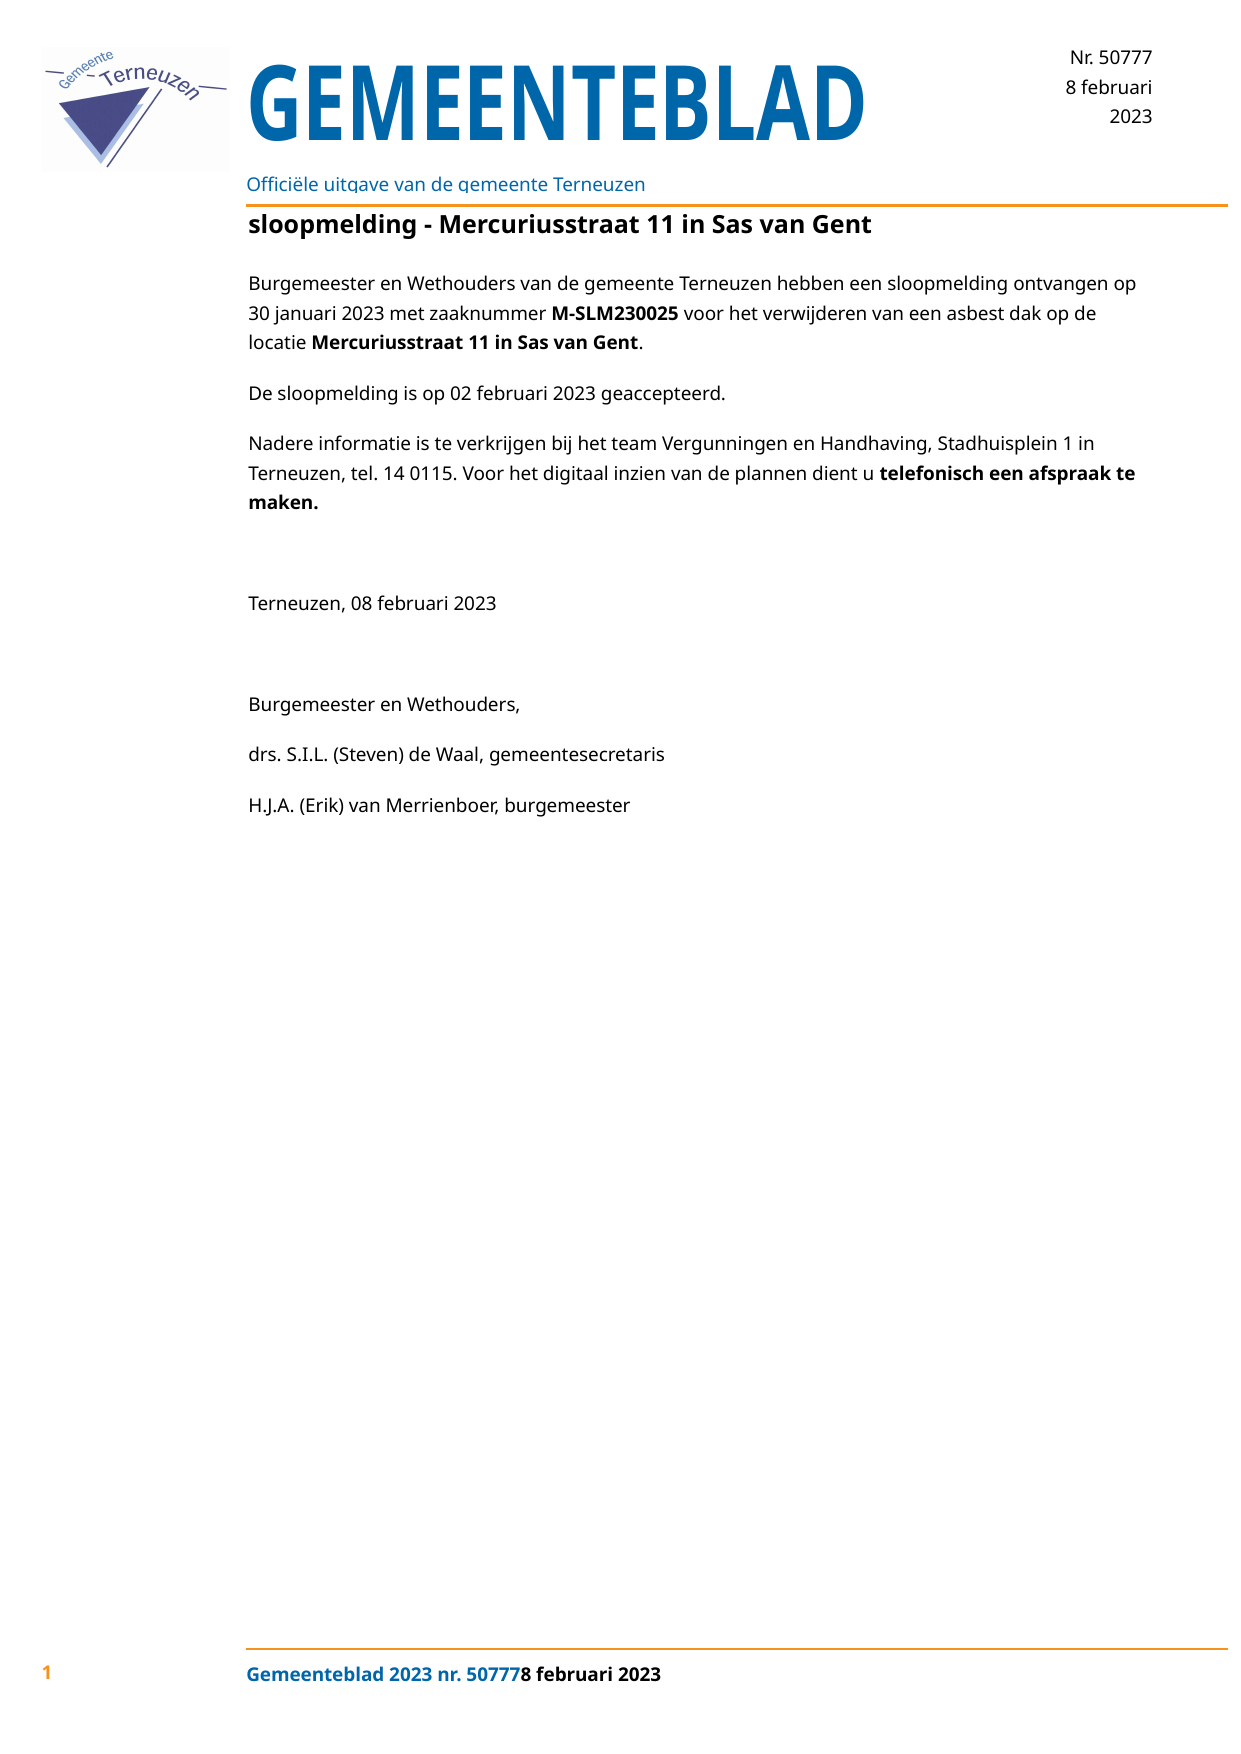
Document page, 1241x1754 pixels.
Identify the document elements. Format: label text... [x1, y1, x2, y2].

text Terneuzen, 08 februari 2023 [248, 590, 1152, 616]
text sloopmelding - Mercuriusstraat 11 in Sas van Gent [248, 207, 1152, 241]
text Burgemeester en Wethouders van de gemeente Terneuzen hebben een sloopmelding ontvangen op 30 januari 2023 met zaaknummer M-SLM230025 voor het verwijderen van een asbest dak op de locatie Mercuriusstraat 11 in Sas van Gent. [248, 270, 1152, 355]
text Nadere informatie is te verkrijgen bij het team Vergunningen en Handhaving, Stadhuisplein 1 in Terneuzen, tel. 14 0115. Voor het digitaal inzien van de plannen dient u telefonisch een afspraak te maken. [248, 430, 1152, 515]
text De sloopmelding is op 02 februari 2023 geaccepteerd. [248, 380, 1152, 406]
picture [41, 47, 231, 172]
text Burgemeester en Wethouders, [248, 691, 1152, 717]
text drs. S.I.L. (Steven) de Waal, gemeentesecretaris [248, 742, 1152, 767]
text H.J.A. (Erik) van Merrienboer, burgemeester [248, 792, 1152, 818]
